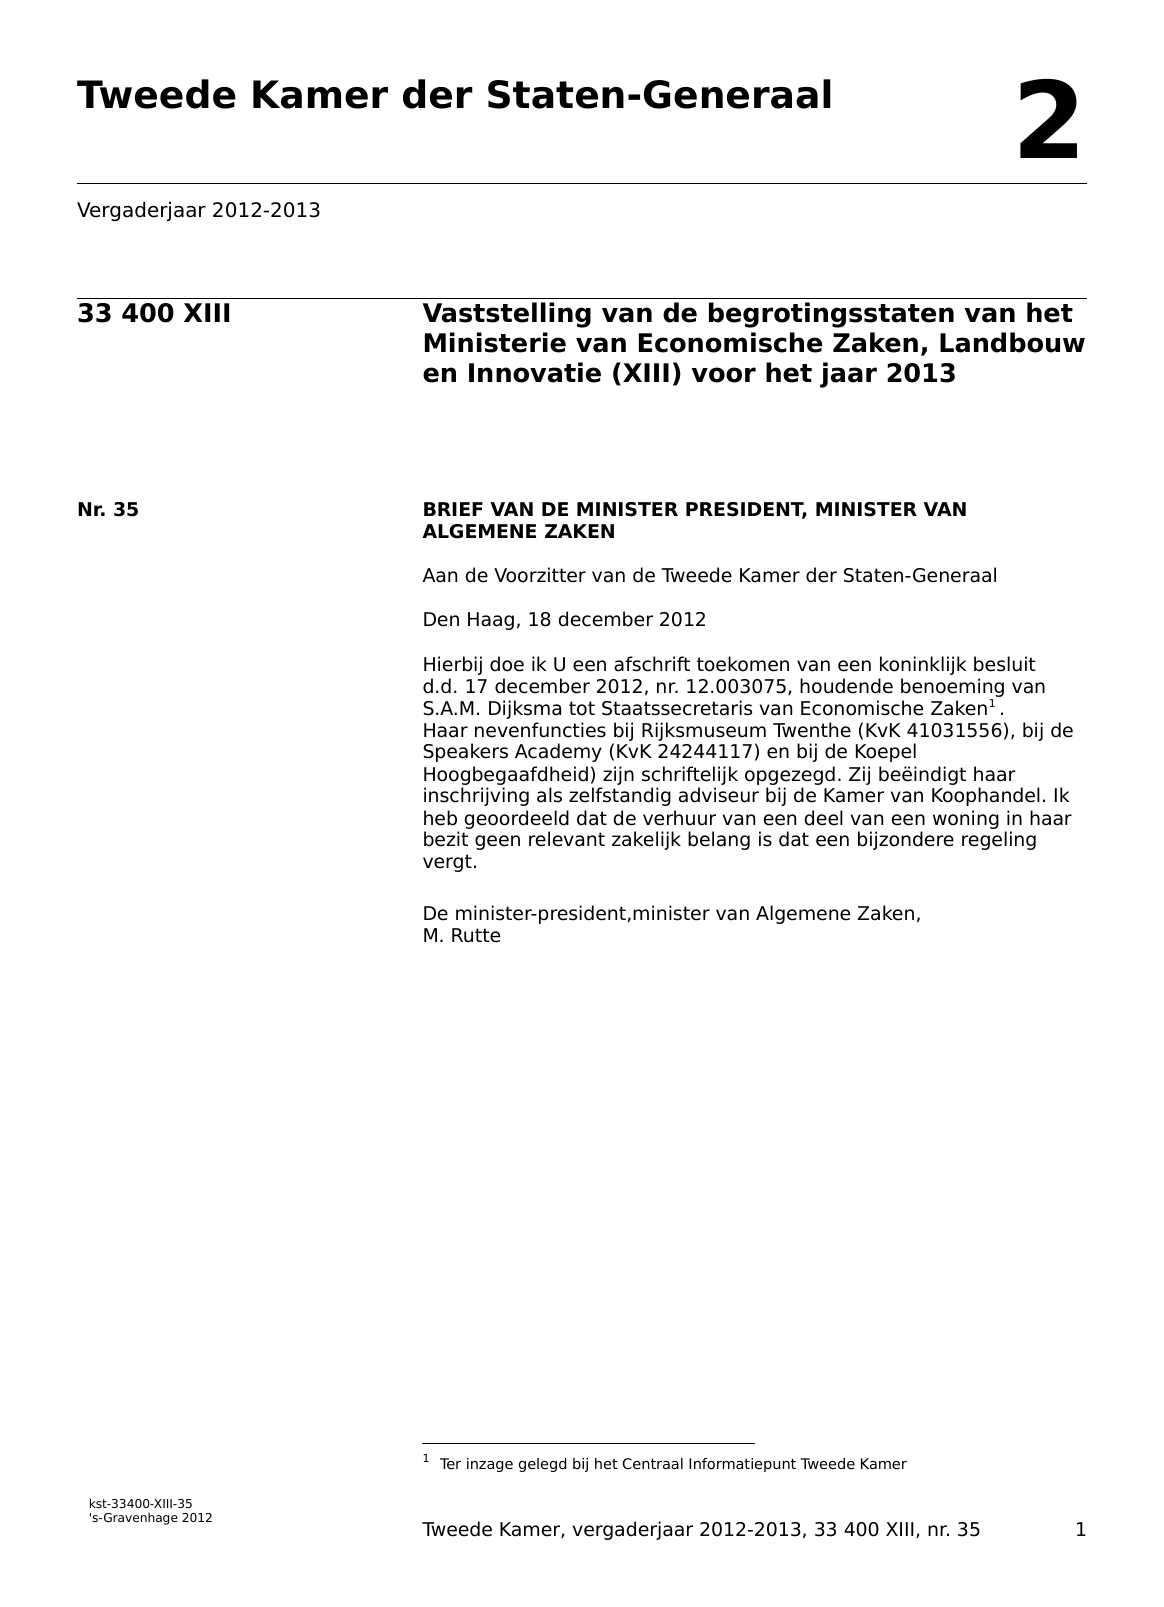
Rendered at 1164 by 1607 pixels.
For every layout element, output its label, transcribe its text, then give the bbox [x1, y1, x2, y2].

text De minister-president,minister van Algemene Zaken, M. Rutte [422, 903, 1087, 947]
text Hierbij doe ik U een afschrift toekomen van een koninklijk besluit d.d. 17 december 2012, nr. 12.003075, houdende benoeming van S.A.M. Dijksma tot Staatssecretaris van Economische Zaken. [422, 653, 1087, 719]
text Den Haag, 18 december 2012 [422, 609, 1087, 631]
text 's-Gravenhage 2012 [88, 1511, 323, 1525]
table_header Tweede Kamer der Staten-Generaal [77, 59, 886, 183]
text kst-33400-XIII-35 [88, 1497, 323, 1511]
text Ter inzage gelegd bij het Centraal Informatiepunt Tweede Kamer [422, 1452, 1087, 1474]
table_header 2 [886, 59, 1087, 183]
subtitle 33 400 XIII Vaststelling van de begrotingsstaten van het Ministerie van Economische Zaken, Landbouw en Innovatie (XIII) voor het jaar 2013 [77, 299, 1087, 388]
text Haar nevenfuncties bij Rijksmuseum Twenthe (KvK 41031556), bij de Speakers Academy (KvK 24244117) en bij de Koepel Hoogbegaafdheid) zijn schriftelijk opgezegd. Zij beëindigt haar inschrijving als zelfstandig adviseur bij de Kamer van Koophandel. Ik heb geoordeeld dat de verhuur van een deel van een woning in haar bezit geen relevant zakelijk belang is dat een bijzondere regeling vergt. [422, 719, 1087, 873]
subtitle Nr. 35 BRIEF VAN DE MINISTER PRESIDENT, MINISTER VAN ALGEMENE ZAKEN [77, 499, 1087, 543]
text Aan de Voorzitter van de Tweede Kamer der Staten-Generaal [422, 565, 1087, 587]
table_cell Vergaderjaar 2012-2013 [77, 184, 1087, 298]
